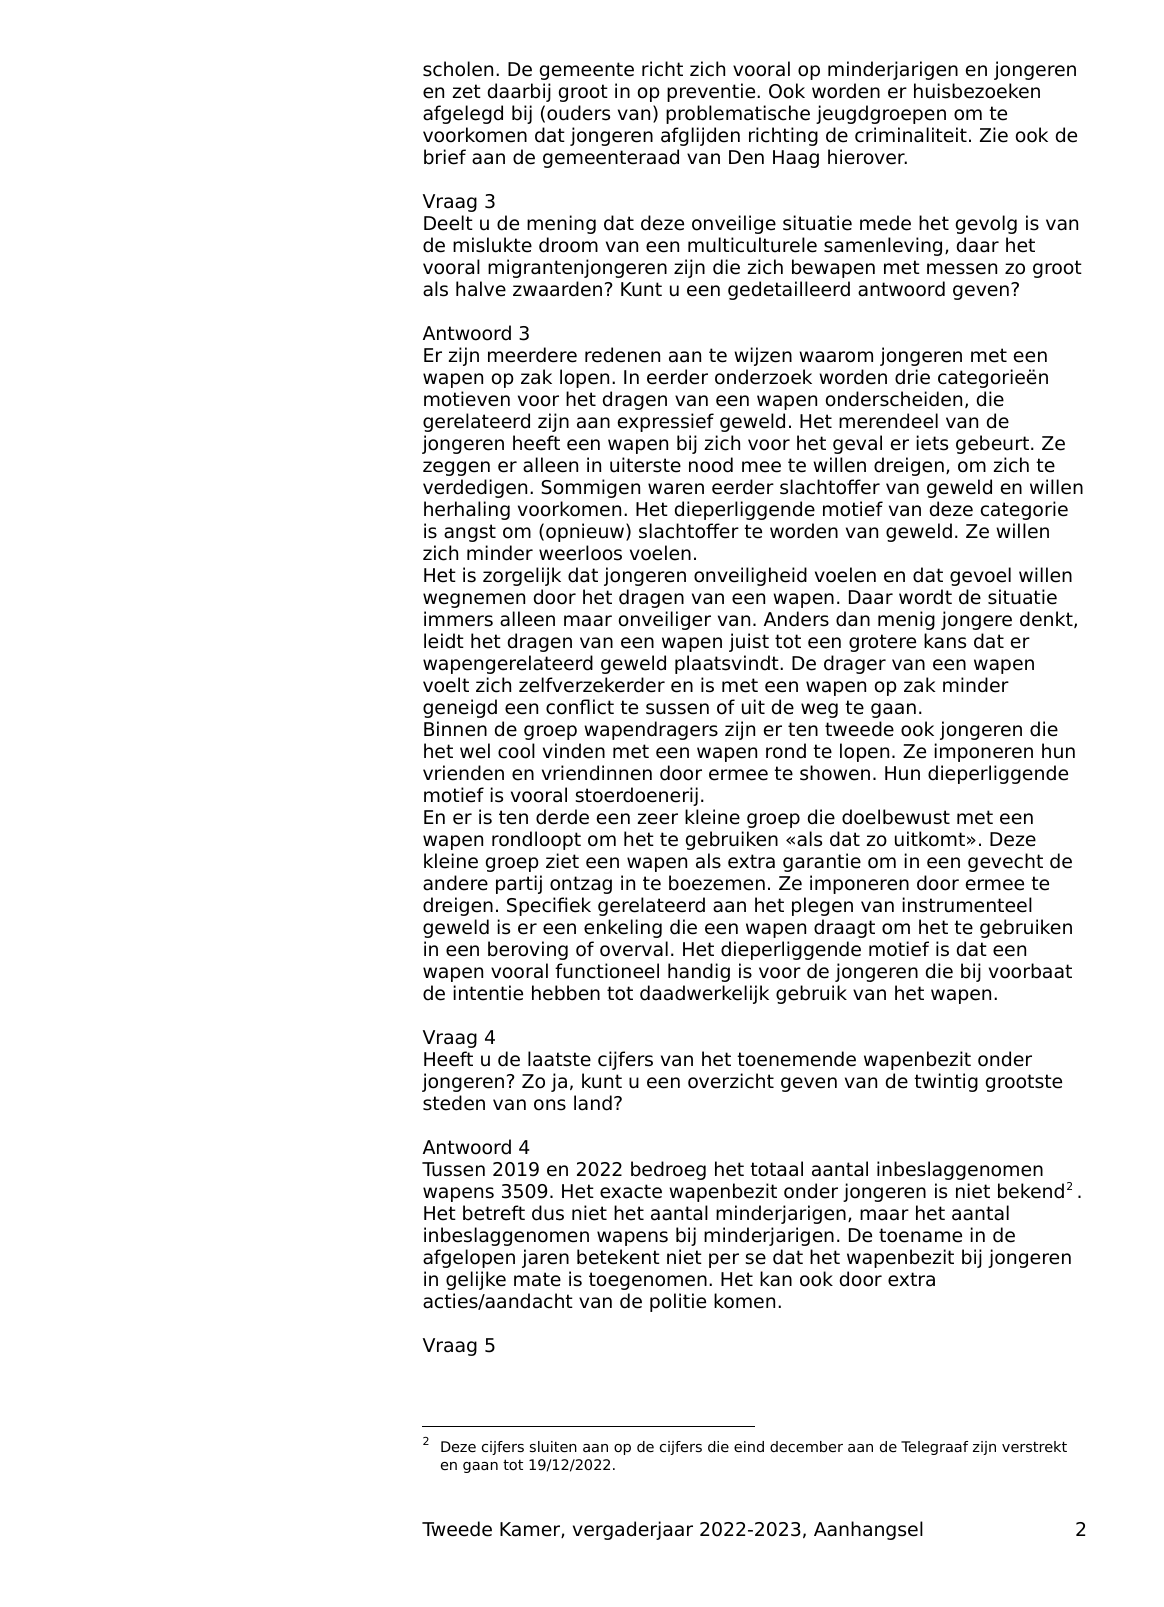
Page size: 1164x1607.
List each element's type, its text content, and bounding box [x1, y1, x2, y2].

text scholen. De gemeente richt zich vooral op minderjarigen en jongeren en zet daarbij groot in op preventie. Ook worden er huisbezoeken afgelegd bij (ouders van) problematische jeugdgroepen om te voorkomen dat jongeren afglijden richting de criminaliteit. Zie ook de brief aan de gemeenteraad van Den Haag hierover. [422, 59, 1087, 169]
text En er is ten derde een zeer kleine groep die doelbewust met een wapen rondloopt om het te gebruiken «als dat zo uitkomt». Deze kleine groep ziet een wapen als extra garantie om in een gevecht de andere partij ontzag in te boezemen. Ze imponeren door ermee te dreigen. Specifiek gerelateerd aan het plegen van instrumenteel geweld is er een enkeling die een wapen draagt om het te gebruiken in een beroving of overval. Het dieperliggende motief is dat een wapen vooral functioneel handig is voor de jongeren die bij voorbaat de intentie hebben tot daadwerkelijk gebruik van het wapen. [422, 807, 1087, 1004]
text Binnen de groep wapendragers zijn er ten tweede ook jongeren die het wel cool vinden met een wapen rond te lopen. Ze imponeren hun vrienden en vriendinnen door ermee te showen. Hun dieperliggende motief is vooral stoerdoenerij. [422, 719, 1087, 807]
text Tussen 2019 en 2022 bedroeg het totaal aantal inbeslaggenomen wapens 3509. Het exacte wapenbezit onder jongeren is niet bekend. Het betreft dus niet het aantal minderjarigen, maar het aantal inbeslaggenomen wapens bij minderjarigen. De toename in de afgelopen jaren betekent niet per se dat het wapenbezit bij jongeren in gelijke mate is toegenomen. Het kan ook door extra acties/aandacht van de politie komen. [422, 1159, 1087, 1313]
text Er zijn meerdere redenen aan te wijzen waarom jongeren met een wapen op zak lopen. In eerder onderzoek worden drie categorieën motieven voor het dragen van een wapen onderscheiden, die gerelateerd zijn aan expressief geweld. Het merendeel van de jongeren heeft een wapen bij zich voor het geval er iets gebeurt. Ze zeggen er alleen in uiterste nood mee te willen dreigen, om zich te verdedigen. Sommigen waren eerder slachtoffer van geweld en willen herhaling voorkomen. Het dieperliggende motief van deze categorie is angst om (opnieuw) slachtoffer te worden van geweld. Ze willen zich minder weerloos voelen. [422, 345, 1087, 565]
text Vraag 3 [422, 191, 1087, 213]
text Het is zorgelijk dat jongeren onveiligheid voelen en dat gevoel willen wegnemen door het dragen van een wapen. Daar wordt de situatie immers alleen maar onveiliger van. Anders dan menig jongere denkt, leidt het dragen van een wapen juist tot een grotere kans dat er wapengerelateerd geweld plaatsvindt. De drager van een wapen voelt zich zelfverzekerder en is met een wapen op zak minder geneigd een conflict te sussen of uit de weg te gaan. [422, 565, 1087, 719]
text Vraag 5 [422, 1335, 1087, 1357]
text Deze cijfers sluiten aan op de cijfers die eind december aan de Telegraaf zijn verstrekt en gaan tot 19/12/2022. [422, 1435, 1087, 1474]
text Deelt u de mening dat deze onveilige situatie mede het gevolg is van de mislukte droom van een multiculturele samenleving, daar het vooral migrantenjongeren zijn die zich bewapen met messen zo groot als halve zwaarden? Kunt u een gedetailleerd antwoord geven? [422, 213, 1087, 301]
text Antwoord 3 [422, 323, 1087, 345]
text Heeft u de laatste cijfers van het toenemende wapenbezit onder jongeren? Zo ja, kunt u een overzicht geven van de twintig grootste steden van ons land? [422, 1049, 1087, 1115]
text Vraag 4 [422, 1027, 1087, 1049]
text Antwoord 4 [422, 1137, 1087, 1159]
